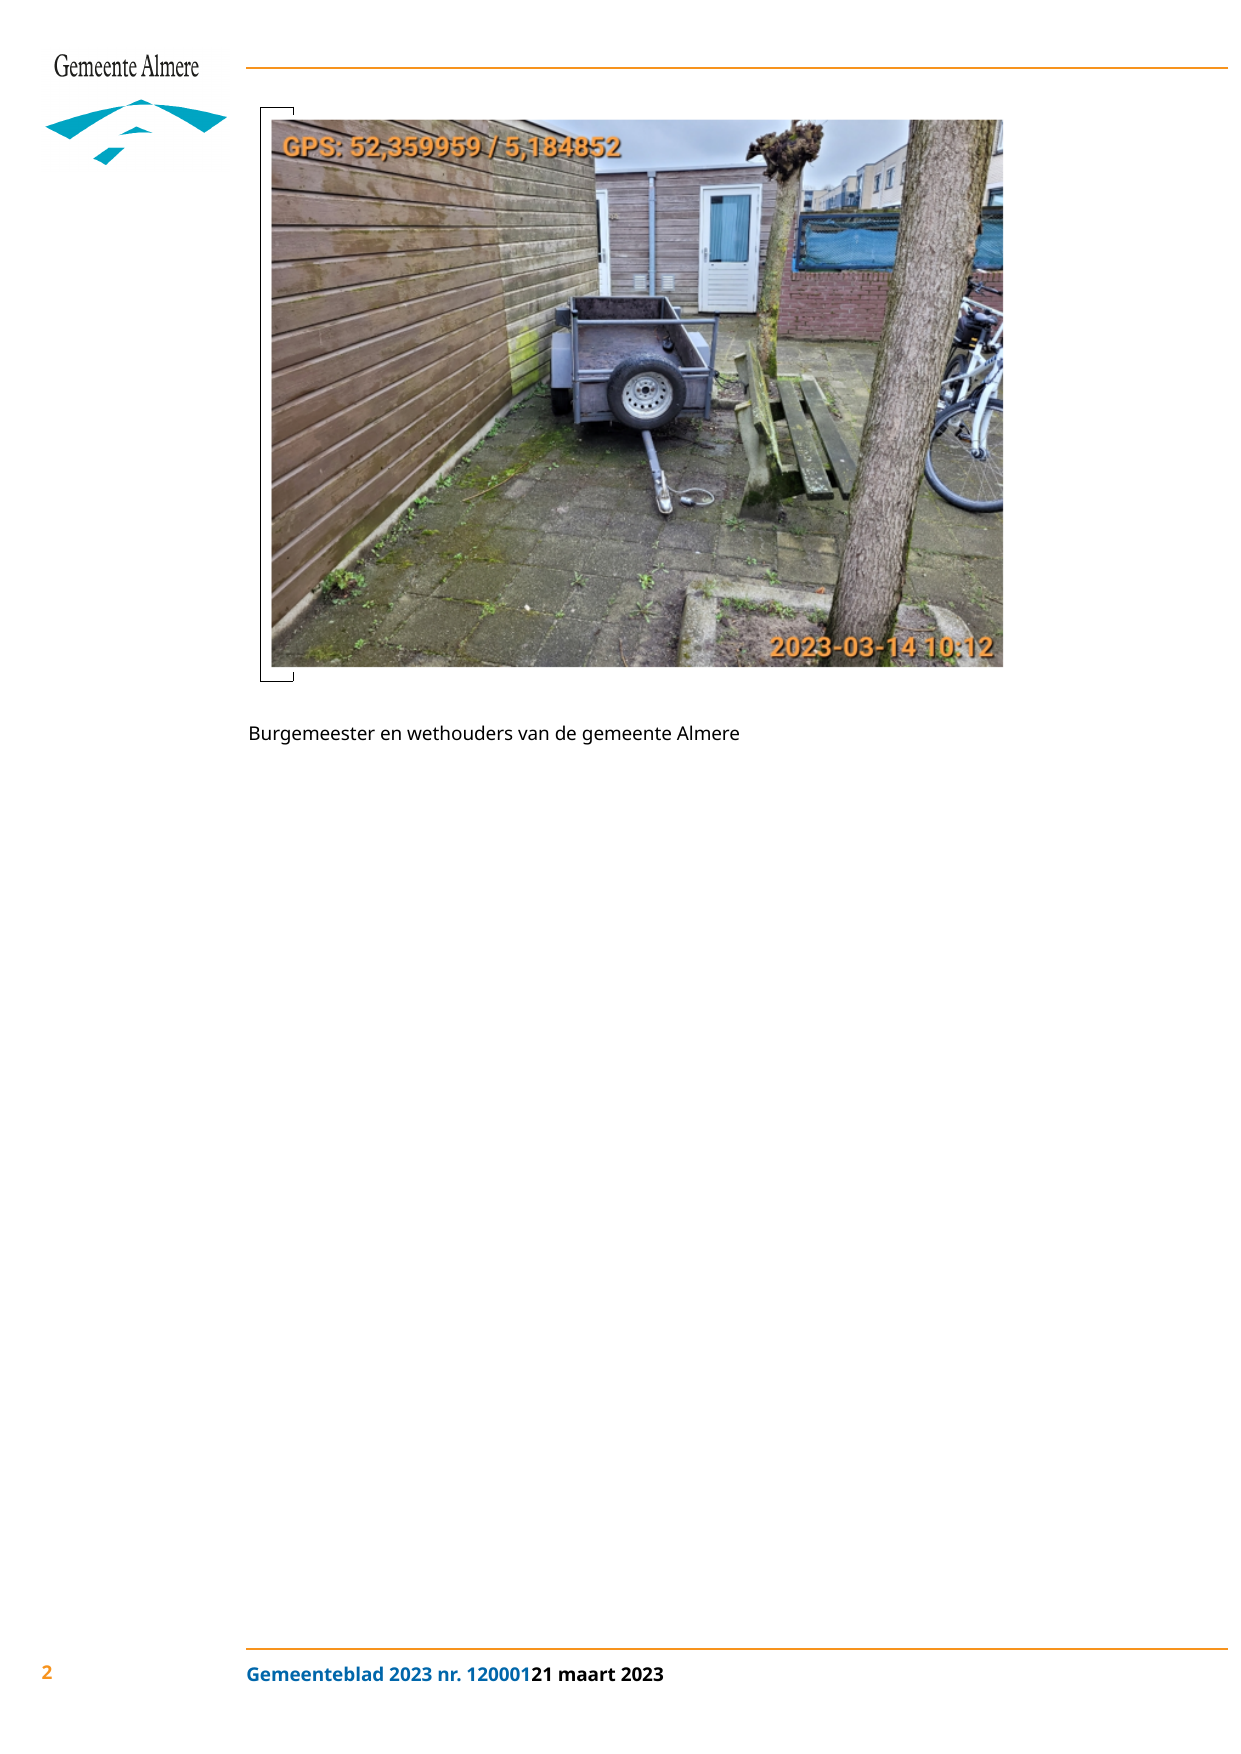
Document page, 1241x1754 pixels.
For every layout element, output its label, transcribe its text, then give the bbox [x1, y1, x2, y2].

picture [41, 47, 231, 172]
text Burgemeester en wethouders van de gemeente Almere [248, 720, 1152, 746]
picture [268, 115, 1008, 672]
